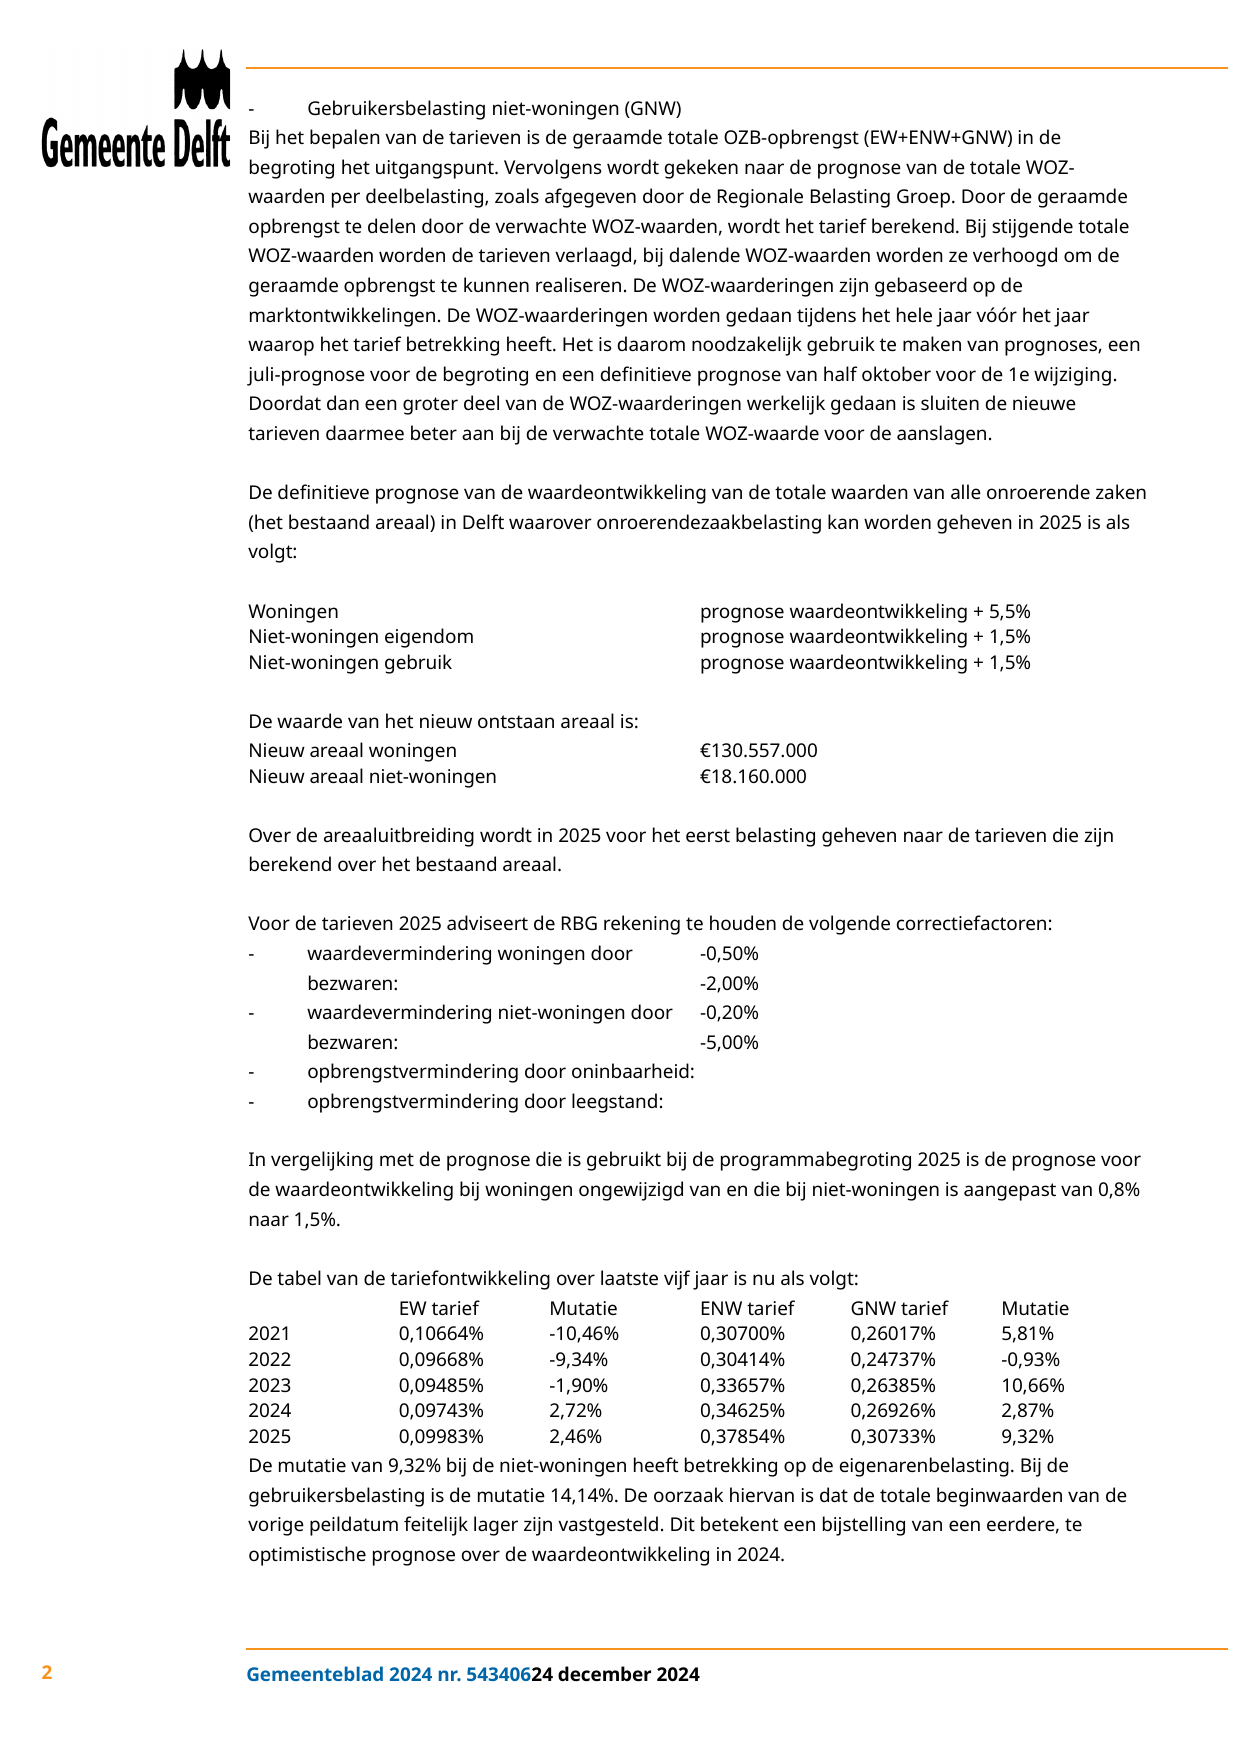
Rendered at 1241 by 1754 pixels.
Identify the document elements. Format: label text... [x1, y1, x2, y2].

table_cell -1,90% [549, 1372, 700, 1398]
table_header GNW tarief [850, 1295, 1001, 1320]
table_cell 0,09983% [399, 1423, 549, 1449]
text De mutatie van 9,32% bij de niet-woningen heeft betrekking op de eigenarenbelasting. Bij de gebruikersbelasting is de mutatie 14,14%. De oorzaak hiervan is dat de totale beginwaarden van de vorige peildatum feitelijk lager zijn vastgesteld. Dit betekent een bijstelling van een eerdere, te optimistische prognose over de waardeontwikkeling in 2024. [248, 1452, 1152, 1567]
table_cell Niet-woningen gebruik [248, 649, 700, 675]
table_cell Niet-woningen eigendom [248, 624, 700, 649]
table_cell 0,26017% [850, 1320, 1001, 1346]
table_cell 10,66% [1001, 1372, 1152, 1398]
table_cell 0,09485% [399, 1372, 549, 1398]
text De tabel van de tariefontwikkeling over laatste vijf jaar is nu als volgt: [248, 1265, 1152, 1291]
table_header prognose waardeontwikkeling + 5,5% [700, 598, 1152, 623]
table_header waardevermindering woningen door bezwaren: waardevermindering niet-woningen door bezwaren: opbrengstvermindering door oninbaarheid: opbrengstvermindering door leegstand: [248, 940, 700, 1114]
table_header [248, 1295, 398, 1320]
text De definitieve prognose van de waardeontwikkeling van de totale waarden van alle onroerende zaken (het bestaand areaal) in Delft waarover onroerendezaakbelasting kan worden geheven in 2025 is als volgt: [248, 479, 1152, 564]
table_cell 2022 [248, 1346, 398, 1372]
table_cell -10,46% [549, 1320, 700, 1346]
table_cell 0,30733% [850, 1423, 1001, 1449]
table_cell 0,09743% [399, 1398, 549, 1423]
table_cell 0,24737% [850, 1346, 1001, 1372]
table_cell 0,26385% [850, 1372, 1001, 1398]
table_header -0,50% -2,00% -0,20% -5,00% [700, 940, 1152, 1114]
table_cell €18.160.000 [700, 763, 1152, 789]
table_header Mutatie [1001, 1295, 1152, 1320]
table_cell 9,32% [1001, 1423, 1152, 1449]
table_cell 2025 [248, 1423, 398, 1449]
table_cell 2023 [248, 1372, 398, 1398]
text Over de areaaluitbreiding wordt in 2025 voor het eerst belasting geheven naar de tarieven die zijn berekend over het bestaand areaal. [248, 822, 1152, 877]
table_header Woningen [248, 598, 700, 623]
table_header EW tarief [399, 1295, 549, 1320]
table_header ENW tarief [700, 1295, 850, 1320]
table_cell prognose waardeontwikkeling + 1,5% [700, 624, 1152, 649]
table_cell 0,09668% [399, 1346, 549, 1372]
list Gebruikersbelasting niet-woningen (GNW) [248, 95, 1152, 121]
text In vergelijking met de prognose die is gebruikt bij de programmabegroting 2025 is de prognose voor de waardeontwikkeling bij woningen ongewijzigd van en die bij niet-woningen is aangepast van 0,8% naar 1,5%. [248, 1147, 1152, 1232]
table_header Mutatie [549, 1295, 700, 1320]
text Bij het bepalen van de tarieven is de geraamde totale OZB-opbrengst (EW+ENW+GNW) in de begroting het uitgangspunt. Vervolgens wordt gekeken naar de prognose van de totale WOZ-waarden per deelbelasting, zoals afgegeven door de Regionale Belasting Groep. Door de geraamde opbrengst te delen door de verwachte WOZ-waarden, wordt het tarief berekend. Bij stijgende totale WOZ-waarden worden de tarieven verlaagd, bij dalende WOZ-waarden worden ze verhoogd om de geraamde opbrengst te kunnen realiseren. De WOZ-waarderingen zijn gebaseerd op de marktontwikkelingen. De WOZ-waarderingen worden gedaan tijdens het hele jaar vóór het jaar waarop het tarief betrekking heeft. Het is daarom noodzakelijk gebruik te maken van prognoses, een juli-prognose voor de begroting en een definitieve prognose van half oktober voor de 1e wijziging. Doordat dan een groter deel van de WOZ-waarderingen werkelijk gedaan is sluiten de nieuwe tarieven daarmee beter aan bij de verwachte totale WOZ-waarde voor de aanslagen. [248, 124, 1152, 446]
table_cell 0,30700% [700, 1320, 850, 1346]
text Voor de tarieven 2025 adviseert de RBG rekening te houden de volgende correctiefactoren: [248, 911, 1152, 936]
table_cell 0,26926% [850, 1398, 1001, 1423]
table_cell 0,30414% [700, 1346, 850, 1372]
table_cell -9,34% [549, 1346, 700, 1372]
table_cell 2024 [248, 1398, 398, 1423]
table_cell 2,46% [549, 1423, 700, 1449]
table_header €130.557.000 [700, 738, 1152, 763]
table_cell prognose waardeontwikkeling + 1,5% [700, 649, 1152, 675]
table_cell 0,33657% [700, 1372, 850, 1398]
table_cell 5,81% [1001, 1320, 1152, 1346]
text De waarde van het nieuw ontstaan areaal is: [248, 708, 1152, 733]
table_cell 2,87% [1001, 1398, 1152, 1423]
table_cell -0,93% [1001, 1346, 1152, 1372]
table_header Nieuw areaal woningen [248, 738, 700, 763]
table_cell 0,10664% [399, 1320, 549, 1346]
table_cell 0,34625% [700, 1398, 850, 1423]
table_cell 2021 [248, 1320, 398, 1346]
picture [41, 47, 231, 172]
table_cell 0,37854% [700, 1423, 850, 1449]
table_cell Nieuw areaal niet-woningen [248, 763, 700, 789]
table_cell 2,72% [549, 1398, 700, 1423]
